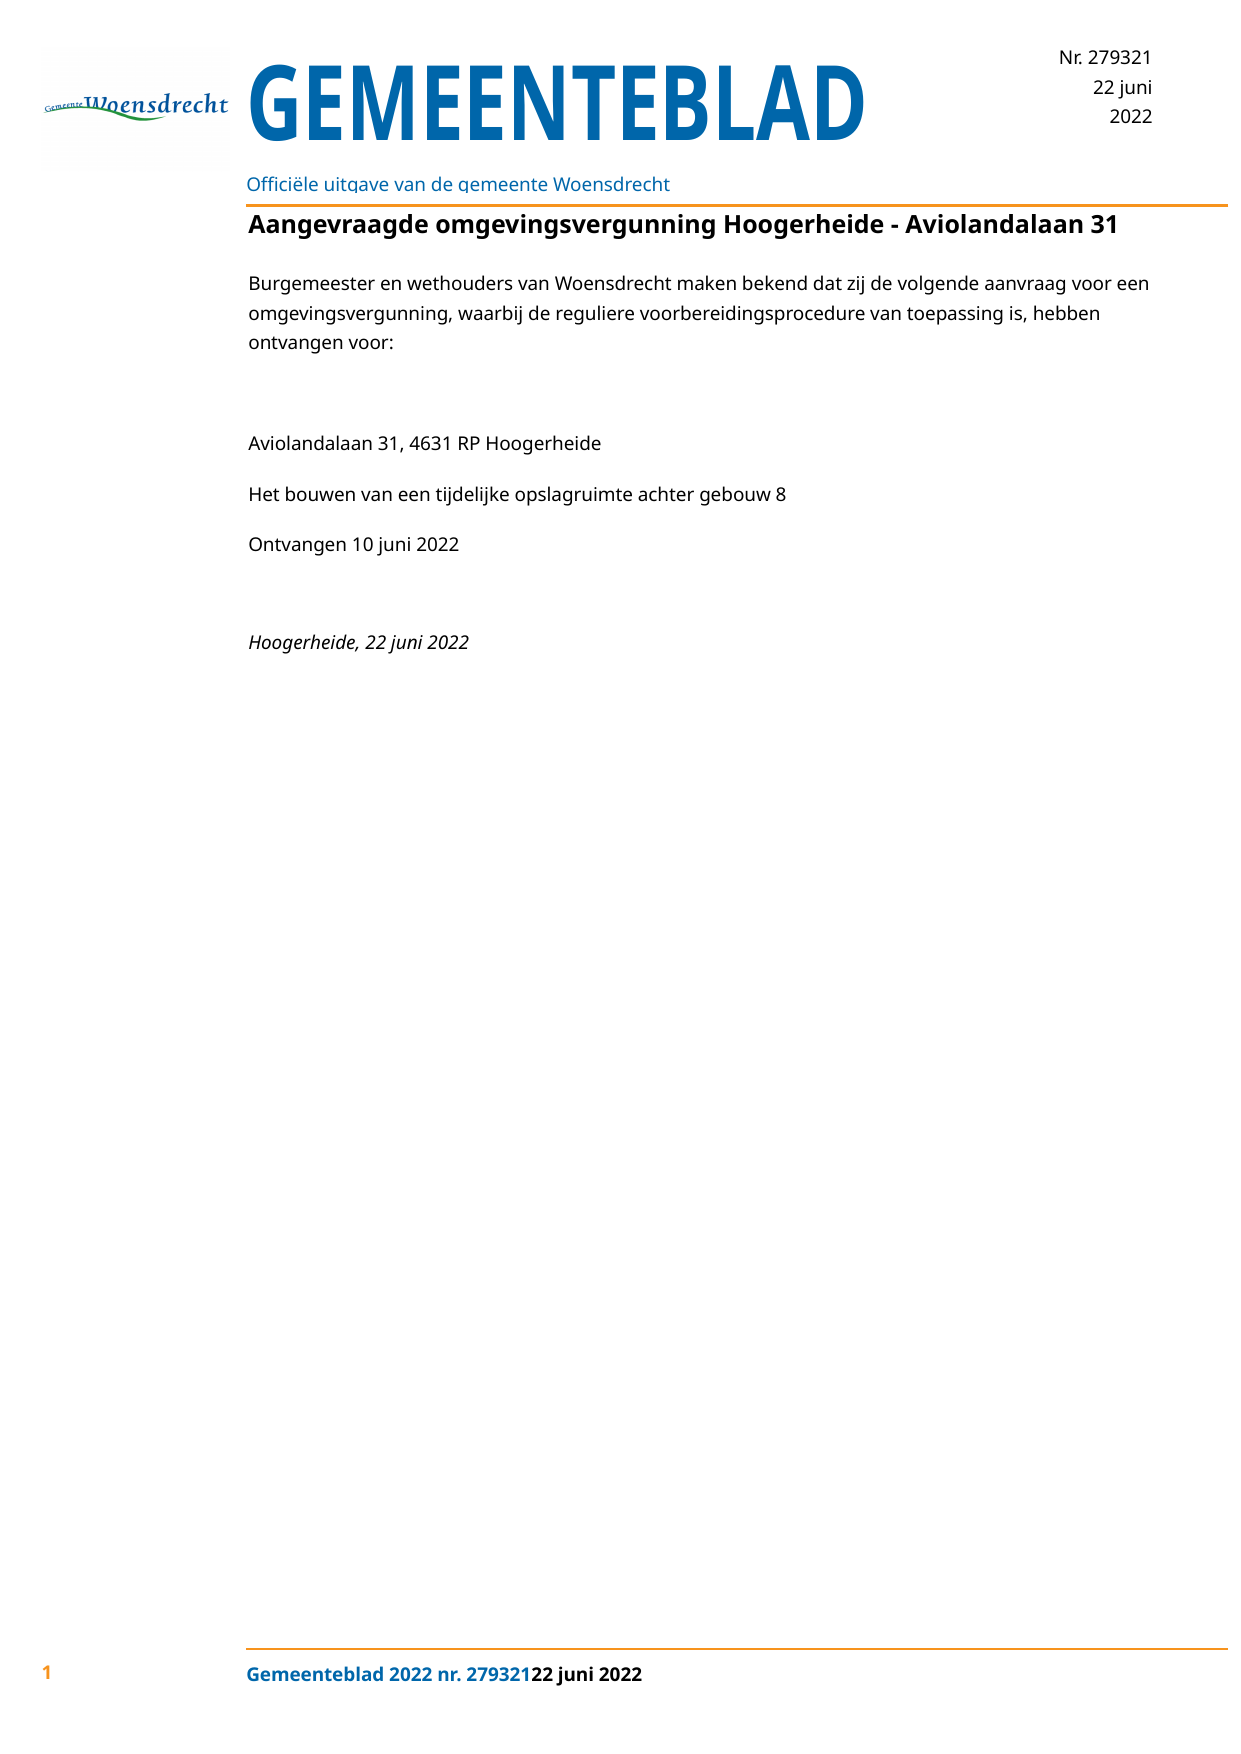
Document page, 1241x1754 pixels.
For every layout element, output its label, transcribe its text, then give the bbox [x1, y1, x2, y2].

text Het bouwen van een tijdelijke opslagruimte achter gebouw 8 [248, 481, 1152, 506]
text Hoogerheide, 22 juni 2022 [248, 629, 1152, 655]
text Ontvangen 10 juni 2022 [248, 531, 1152, 557]
text Aviolandalaan 31, 4631 RP Hoogerheide [248, 430, 1152, 456]
text Aangevraagde omgevingsvergunning Hoogerheide - Aviolandalaan 31 [248, 207, 1152, 241]
picture [41, 47, 231, 172]
text Burgemeester en wethouders van Woensdrecht maken bekend dat zij de volgende aanvraag voor een omgevingsvergunning, waarbij de reguliere voorbereidingsprocedure van toepassing is, hebben ontvangen voor: [248, 270, 1152, 355]
